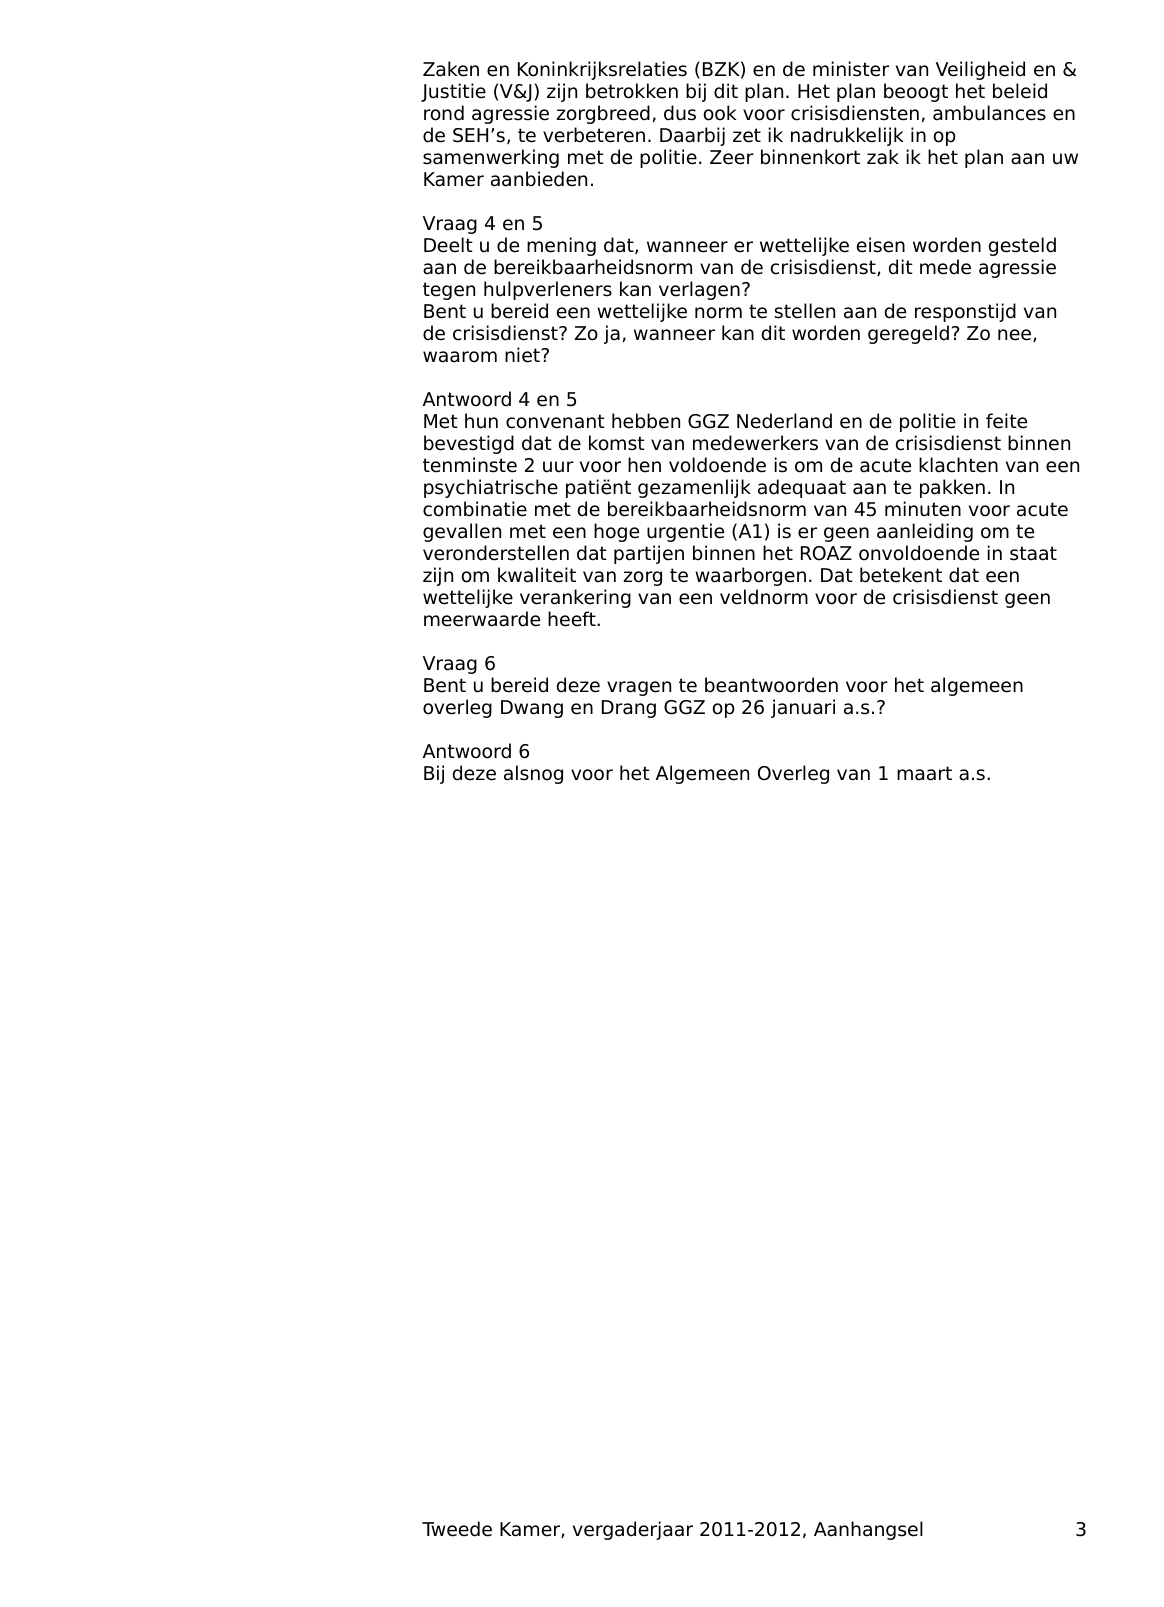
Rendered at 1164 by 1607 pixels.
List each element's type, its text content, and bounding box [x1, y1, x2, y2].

text Antwoord 4 en 5 [422, 389, 1087, 411]
text Met hun convenant hebben GGZ Nederland en de politie in feite bevestigd dat de komst van medewerkers van de crisisdienst binnen tenminste 2 uur voor hen voldoende is om de acute klachten van een psychiatrische patiënt gezamenlijk adequaat aan te pakken. In combinatie met de bereikbaarheidsnorm van 45 minuten voor acute gevallen met een hoge urgentie (A1) is er geen aanleiding om te veronderstellen dat partijen binnen het ROAZ onvoldoende in staat zijn om kwaliteit van zorg te waarborgen. Dat betekent dat een wettelijke verankering van een veldnorm voor de crisisdienst geen meerwaarde heeft. [422, 411, 1087, 631]
text Vraag 6 [422, 653, 1087, 675]
text Bij deze alsnog voor het Algemeen Overleg van 1 maart a.s. [422, 763, 1087, 785]
text Zaken en Koninkrijksrelaties (BZK) en de minister van Veiligheid en & Justitie (V&J) zijn betrokken bij dit plan. Het plan beoogt het beleid rond agressie zorgbreed, dus ook voor crisisdiensten, ambulances en de SEH’s, te verbeteren. Daarbij zet ik nadrukkelijk in op samenwerking met de politie. Zeer binnenkort zak ik het plan aan uw Kamer aanbieden. [422, 59, 1087, 191]
text Antwoord 6 [422, 741, 1087, 763]
text Bent u bereid deze vragen te beantwoorden voor het algemeen overleg Dwang en Drang GGZ op 26 januari a.s.? [422, 675, 1087, 719]
text Bent u bereid een wettelijke norm te stellen aan de responstijd van de crisisdienst? Zo ja, wanneer kan dit worden geregeld? Zo nee, waarom niet? [422, 301, 1087, 367]
text Vraag 4 en 5 [422, 213, 1087, 235]
text Deelt u de mening dat, wanneer er wettelijke eisen worden gesteld aan de bereikbaarheidsnorm van de crisisdienst, dit mede agressie tegen hulpverleners kan verlagen? [422, 235, 1087, 301]
